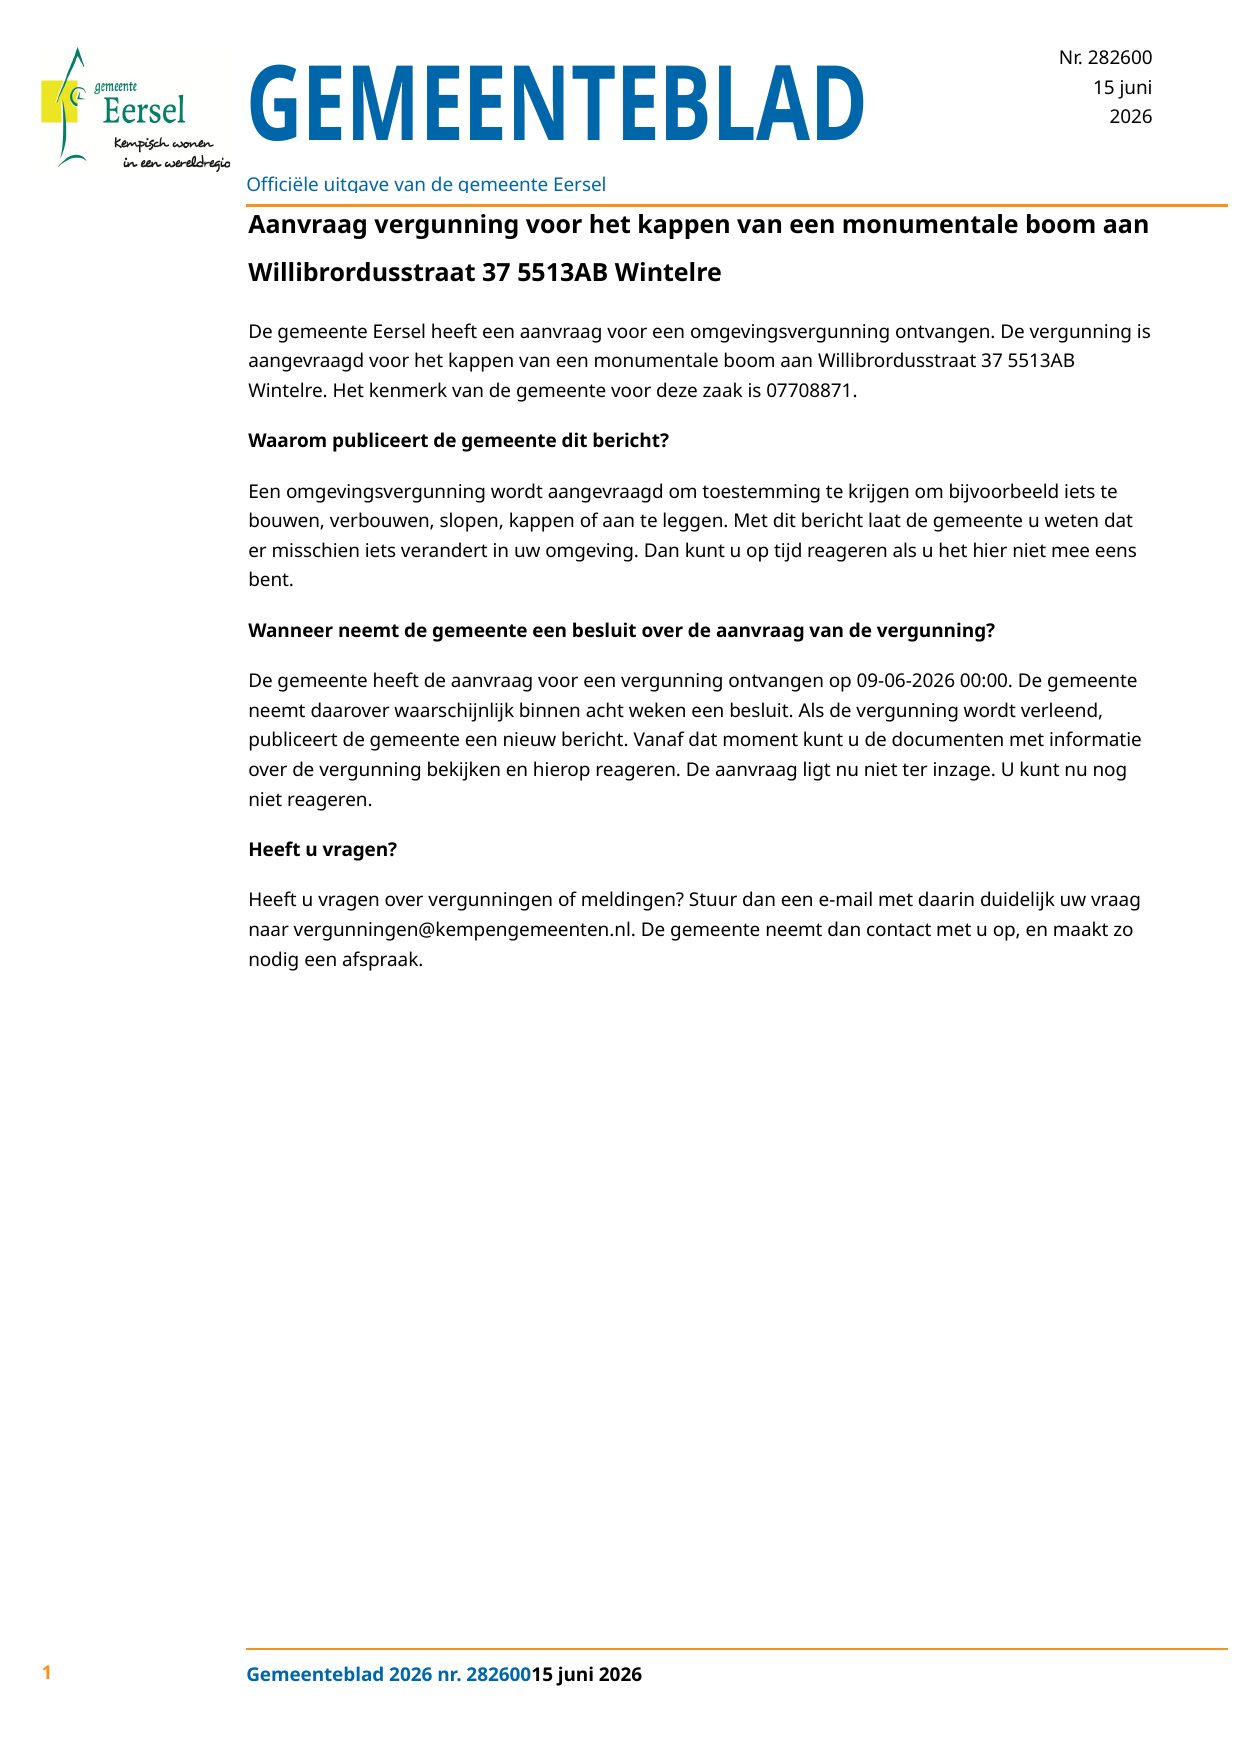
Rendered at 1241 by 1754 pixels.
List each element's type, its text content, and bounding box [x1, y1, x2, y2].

text Heeft u vragen over vergunningen of meldingen? Stuur dan een e-mail met daarin duidelijk uw vraag naar vergunningen@kempengemeenten.nl. De gemeente neemt dan contact met u op, en maakt zo nodig een afspraak. [248, 887, 1152, 972]
text De gemeente heeft de aanvraag voor een vergunning ontvangen op 09-06-2026 00:00. De gemeente neemt daarover waarschijnlijk binnen acht weken een besluit. Als de vergunning wordt verleend, publiceert de gemeente een nieuw bericht. Vanaf dat moment kunt u de documenten met informatie over de vergunning bekijken en hierop reageren. De aanvraag ligt nu niet ter inzage. U kunt nu nog niet reageren. [248, 667, 1152, 812]
text Aanvraag vergunning voor het kappen van een monumentale boom aan Willibrordusstraat 37 5513AB Wintelre [248, 207, 1152, 288]
text Waarom publiceert de gemeente dit bericht? [248, 427, 1152, 453]
text Wanneer neemt de gemeente een besluit over de aanvraag van de vergunning? [248, 617, 1152, 643]
picture [41, 47, 231, 172]
text De gemeente Eersel heeft een aanvraag voor een omgevingsvergunning ontvangen. De vergunning is aangevraagd voor het kappen van een monumentale boom aan Willibrordusstraat 37 5513AB Wintelre. Het kenmerk van de gemeente voor deze zaak is 07708871. [248, 318, 1152, 403]
text Heeft u vragen? [248, 836, 1152, 862]
text Een omgevingsvergunning wordt aangevraagd om toestemming te krijgen om bijvoorbeeld iets te bouwen, verbouwen, slopen, kappen of aan te leggen. Met dit bericht laat de gemeente u weten dat er misschien iets verandert in uw omgeving. Dan kunt u op tijd reageren als u het hier niet mee eens bent. [248, 478, 1152, 592]
